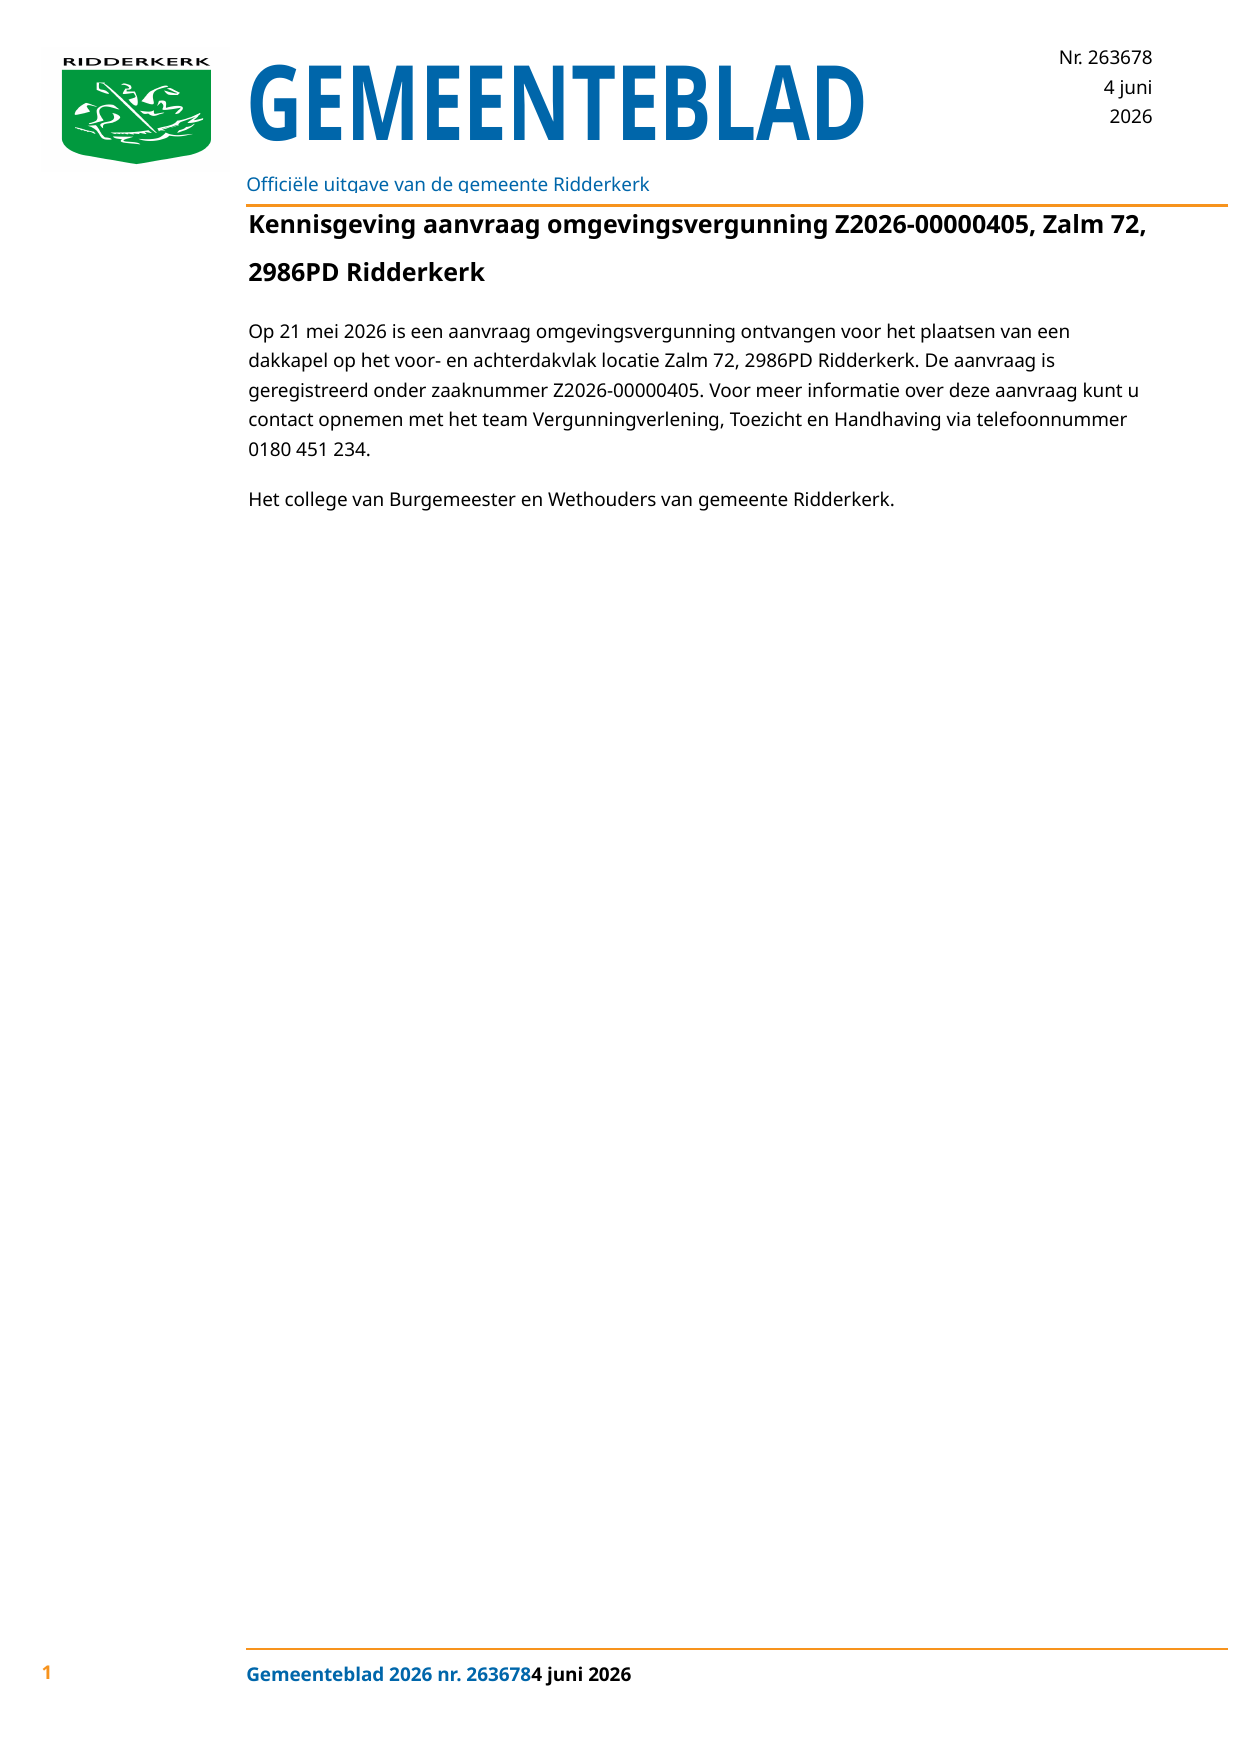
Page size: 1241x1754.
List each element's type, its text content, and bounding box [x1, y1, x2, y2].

picture [41, 47, 231, 172]
text Op 21 mei 2026 is een aanvraag omgevingsvergunning ontvangen voor het plaatsen van een dakkapel op het voor- en achterdakvlak locatie Zalm 72, 2986PD Ridderkerk. De aanvraag is geregistreerd onder zaaknummer Z2026-00000405. Voor meer informatie over deze aanvraag kunt u contact opnemen met het team Vergunningverlening, Toezicht en Handhaving via telefoonnummer 0180 451 234. [248, 318, 1152, 462]
text Het college van Burgemeester en Wethouders van gemeente Ridderkerk. [248, 487, 1152, 512]
text Kennisgeving aanvraag omgevingsvergunning Z2026-00000405, Zalm 72, 2986PD Ridderkerk [248, 207, 1152, 288]
